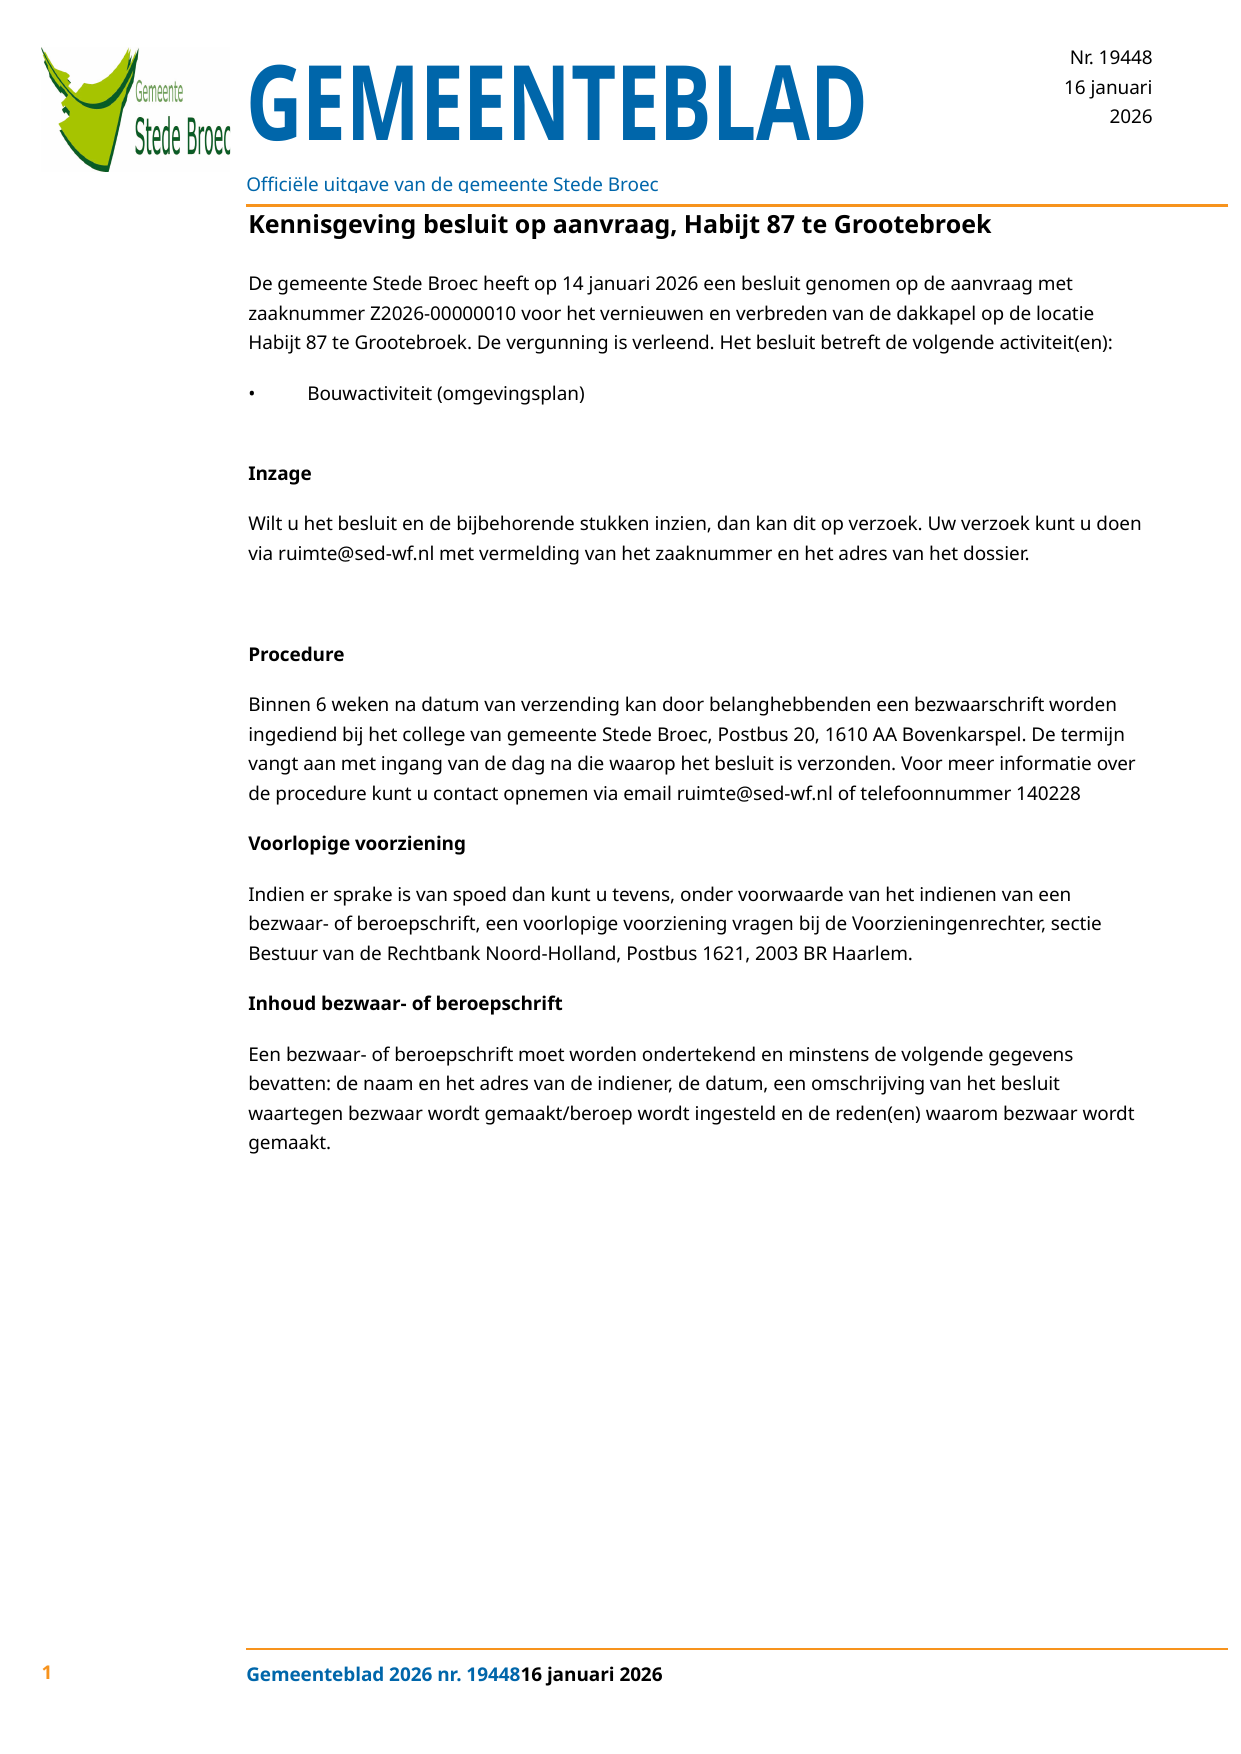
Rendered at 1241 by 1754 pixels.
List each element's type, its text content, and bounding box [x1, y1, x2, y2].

text Een bezwaar- of beroepschrift moet worden ondertekend en minstens de volgende gegevens bevatten: de naam en het adres van de indiener, de datum, een omschrijving van het besluit waartegen bezwaar wordt gemaakt/beroep wordt ingesteld en de reden(en) waarom bezwaar wordt gemaakt. [248, 1041, 1152, 1155]
text Procedure [248, 641, 1152, 666]
list Bouwactiviteit (omgevingsplan) [248, 380, 1152, 406]
text Inzage [248, 460, 1152, 486]
text Wilt u het besluit en de bijbehorende stukken inzien, dan kan dit op verzoek. Uw verzoek kunt u doen via ruimte@sed-wf.nl met vermelding van het zaaknummer en het adres van het dossier. [248, 510, 1152, 566]
text Binnen 6 weken na datum van verzending kan door belanghebbenden een bezwaarschrift worden ingediend bij het college van gemeente Stede Broec, Postbus 20, 1610 AA Bovenkarspel. De termijn vangt aan met ingang van de dag na die waarop het besluit is verzonden. Voor meer informatie over de procedure kunt u contact opnemen via email ruimte@sed-wf.nl of telefoonnummer 140228 [248, 691, 1152, 806]
text Voorlopige voorziening [248, 830, 1152, 856]
text De gemeente Stede Broec heeft op 14 januari 2026 een besluit genomen op de aanvraag met zaaknummer Z2026-00000010 voor het vernieuwen en verbreden van de dakkapel op de locatie Habijt 87 te Grootebroek. De vergunning is verleend. Het besluit betreft de volgende activiteit(en): [248, 270, 1152, 355]
text Kennisgeving besluit op aanvraag, Habijt 87 te Grootebroek [248, 207, 1152, 241]
text Indien er sprake is van spoed dan kunt u tevens, onder voorwaarde van het indienen van een bezwaar- of beroepschrift, een voorlopige voorziening vragen bij de Voorzieningenrechter, sectie Bestuur van de Rechtbank Noord-Holland, Postbus 1621, 2003 BR Haarlem. [248, 881, 1152, 966]
picture [41, 47, 231, 172]
text Inhoud bezwaar- of beroepschrift [248, 990, 1152, 1016]
